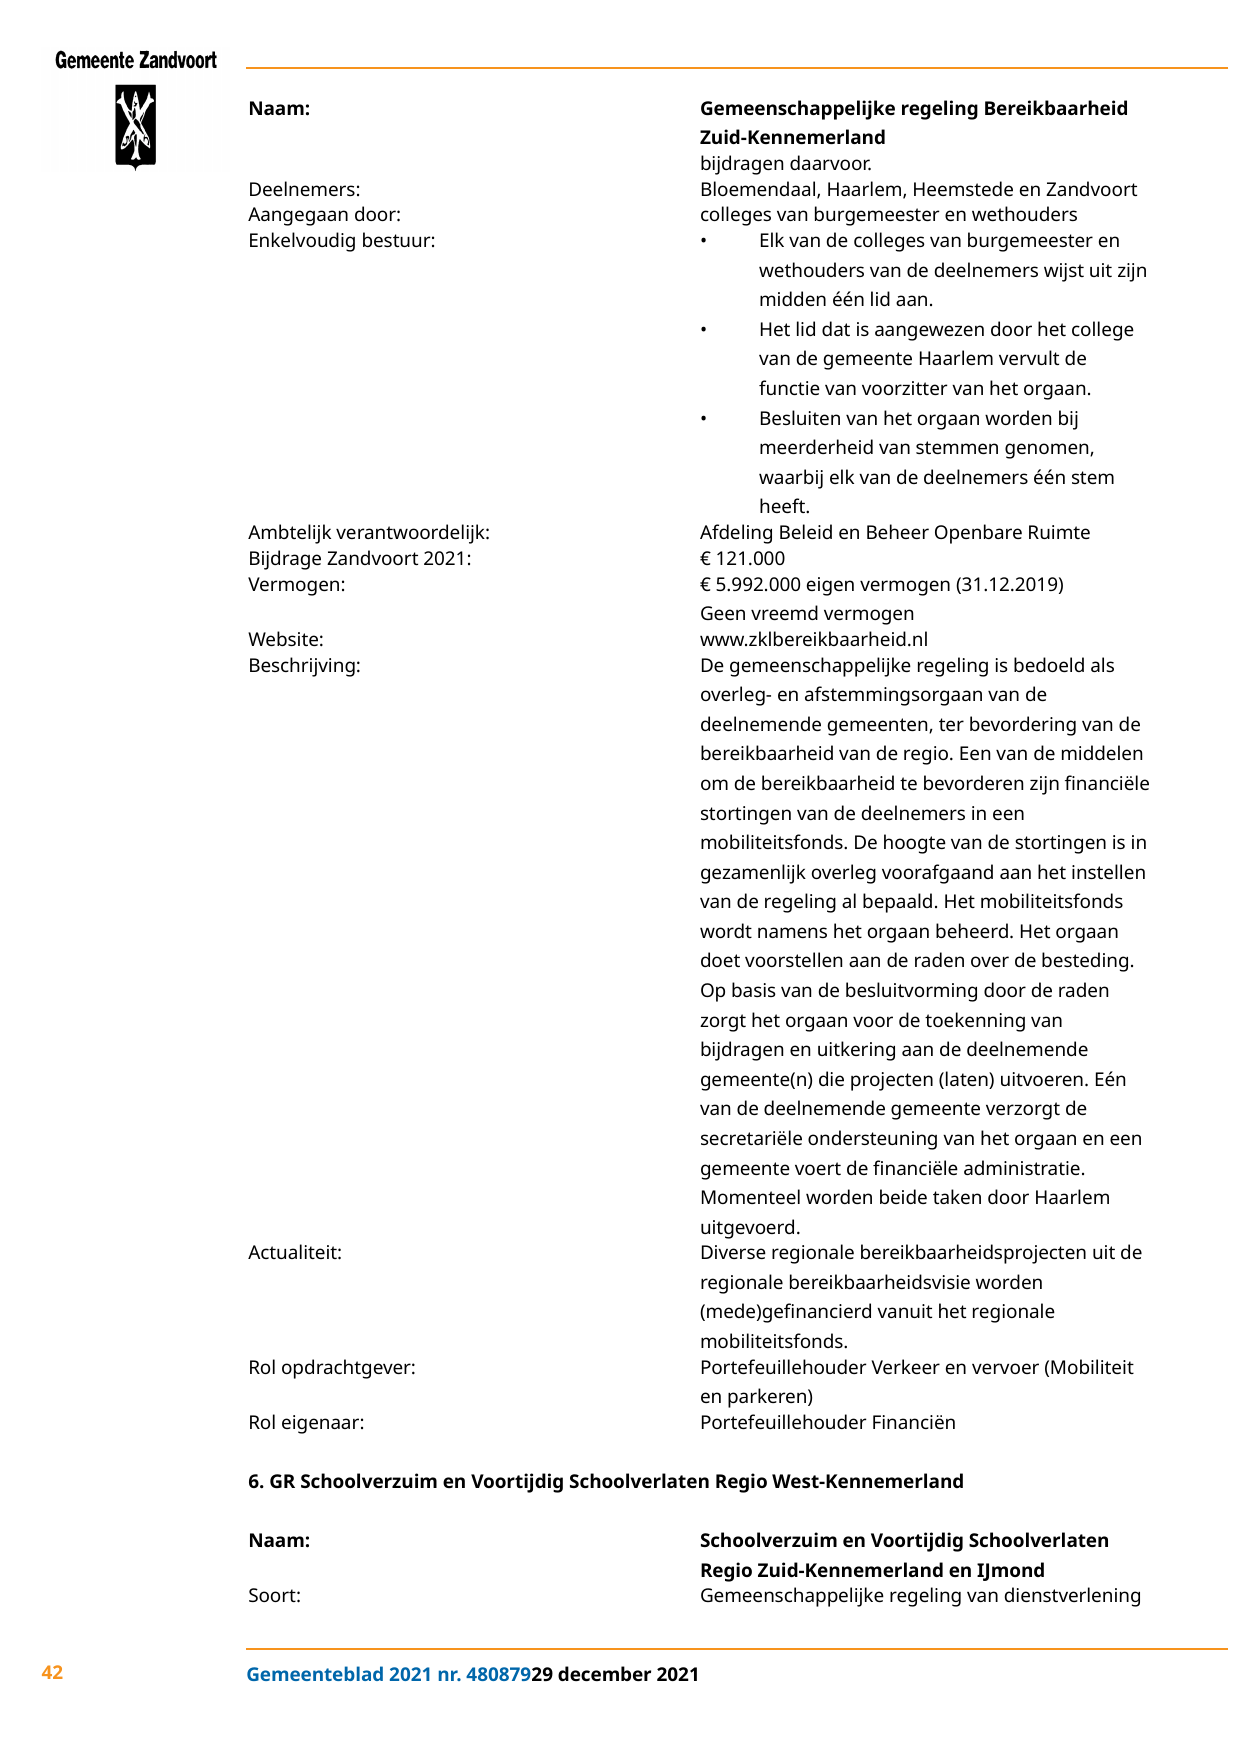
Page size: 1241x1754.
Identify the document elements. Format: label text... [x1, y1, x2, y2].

table_cell Portefeuillehouder Financiën [700, 1409, 1152, 1435]
table_cell Bijdrage Zandvoort 2021: [248, 545, 700, 571]
picture [41, 47, 231, 172]
table_cell Ambtelijk verantwoordelijk: [248, 519, 700, 545]
table_cell Vermogen: [248, 571, 700, 626]
table_cell bijdragen daarvoor. [700, 150, 1152, 176]
table_cell Aangegaan door: [248, 202, 700, 227]
table_cell Portefeuillehouder Verkeer en vervoer (Mobiliteit en parkeren) [700, 1354, 1152, 1409]
table_cell Actualiteit: [248, 1240, 700, 1354]
table_cell € 5.992.000 eigen vermogen (31.12.2019) Geen vreemd vermogen [700, 571, 1152, 626]
table_cell Rol opdrachtgever: [248, 1354, 700, 1409]
table_header Gemeenschappelijke regeling Bereikbaarheid Zuid-Kennemerland [700, 95, 1152, 150]
table_header Naam: [248, 95, 700, 150]
table_cell Elk van de colleges van burgemeester en wethouders van de deelnemers wijst uit zijn midden één lid aan. Het lid dat is aangewezen door het college van de gemeente Haarlem vervult de functie van voorzitter van het orgaan. Besluiten van het orgaan worden bij meerderheid van stemmen genomen, waarbij elk van de deelnemers één stem heeft. [700, 227, 1152, 519]
table_cell Website: [248, 626, 700, 652]
table_cell [248, 150, 700, 176]
table_cell Deelnemers: [248, 176, 700, 202]
table_cell Afdeling Beleid en Beheer Openbare Ruimte [700, 519, 1152, 545]
table_cell Rol eigenaar: [248, 1409, 700, 1435]
table_header Schoolverzuim en Voortijdig Schoolverlaten Regio Zuid-Kennemerland en IJmond [700, 1527, 1152, 1582]
text 6. GR Schoolverzuim en Voortijdig Schoolverlaten Regio West-Kennemerland [248, 1468, 1152, 1494]
table_cell Soort: [248, 1583, 700, 1608]
table_cell De gemeenschappelijke regeling is bedoeld als overleg- en afstemmingsorgaan van de deelnemende gemeenten, ter bevordering van de bereikbaarheid van de regio. Een van de middelen om de bereikbaarheid te bevorderen zijn financiële stortingen van de deelnemers in een mobiliteitsfonds. De hoogte van de stortingen is in gezamenlijk overleg voorafgaand aan het instellen van de regeling al bepaald. Het mobiliteitsfonds wordt namens het orgaan beheerd. Het orgaan doet voorstellen aan de raden over de besteding. Op basis van de besluitvorming door de raden zorgt het orgaan voor de toekenning van bijdragen en uitkering aan de deelnemende gemeente(n) die projecten (laten) uitvoeren. Eén van de deelnemende gemeente verzorgt de secretariële ondersteuning van het orgaan en een gemeente voert de financiële administratie. Momenteel worden beide taken door Haarlem uitgevoerd. [700, 652, 1152, 1239]
table_cell www.zklbereikbaarheid.nl [700, 626, 1152, 652]
table_header Naam: [248, 1527, 700, 1582]
table_cell € 121.000 [700, 545, 1152, 571]
table_cell Bloemendaal, Haarlem, Heemstede en Zandvoort [700, 176, 1152, 202]
table_cell Beschrijving: [248, 652, 700, 1239]
table_cell Gemeenschappelijke regeling van dienstverlening [700, 1583, 1152, 1608]
table_cell colleges van burgemeester en wethouders [700, 202, 1152, 227]
table_cell Diverse regionale bereikbaarheidsprojecten uit de regionale bereikbaarheidsvisie worden (mede)gefinancierd vanuit het regionale mobiliteitsfonds. [700, 1240, 1152, 1354]
table_cell Enkelvoudig bestuur: [248, 227, 700, 519]
